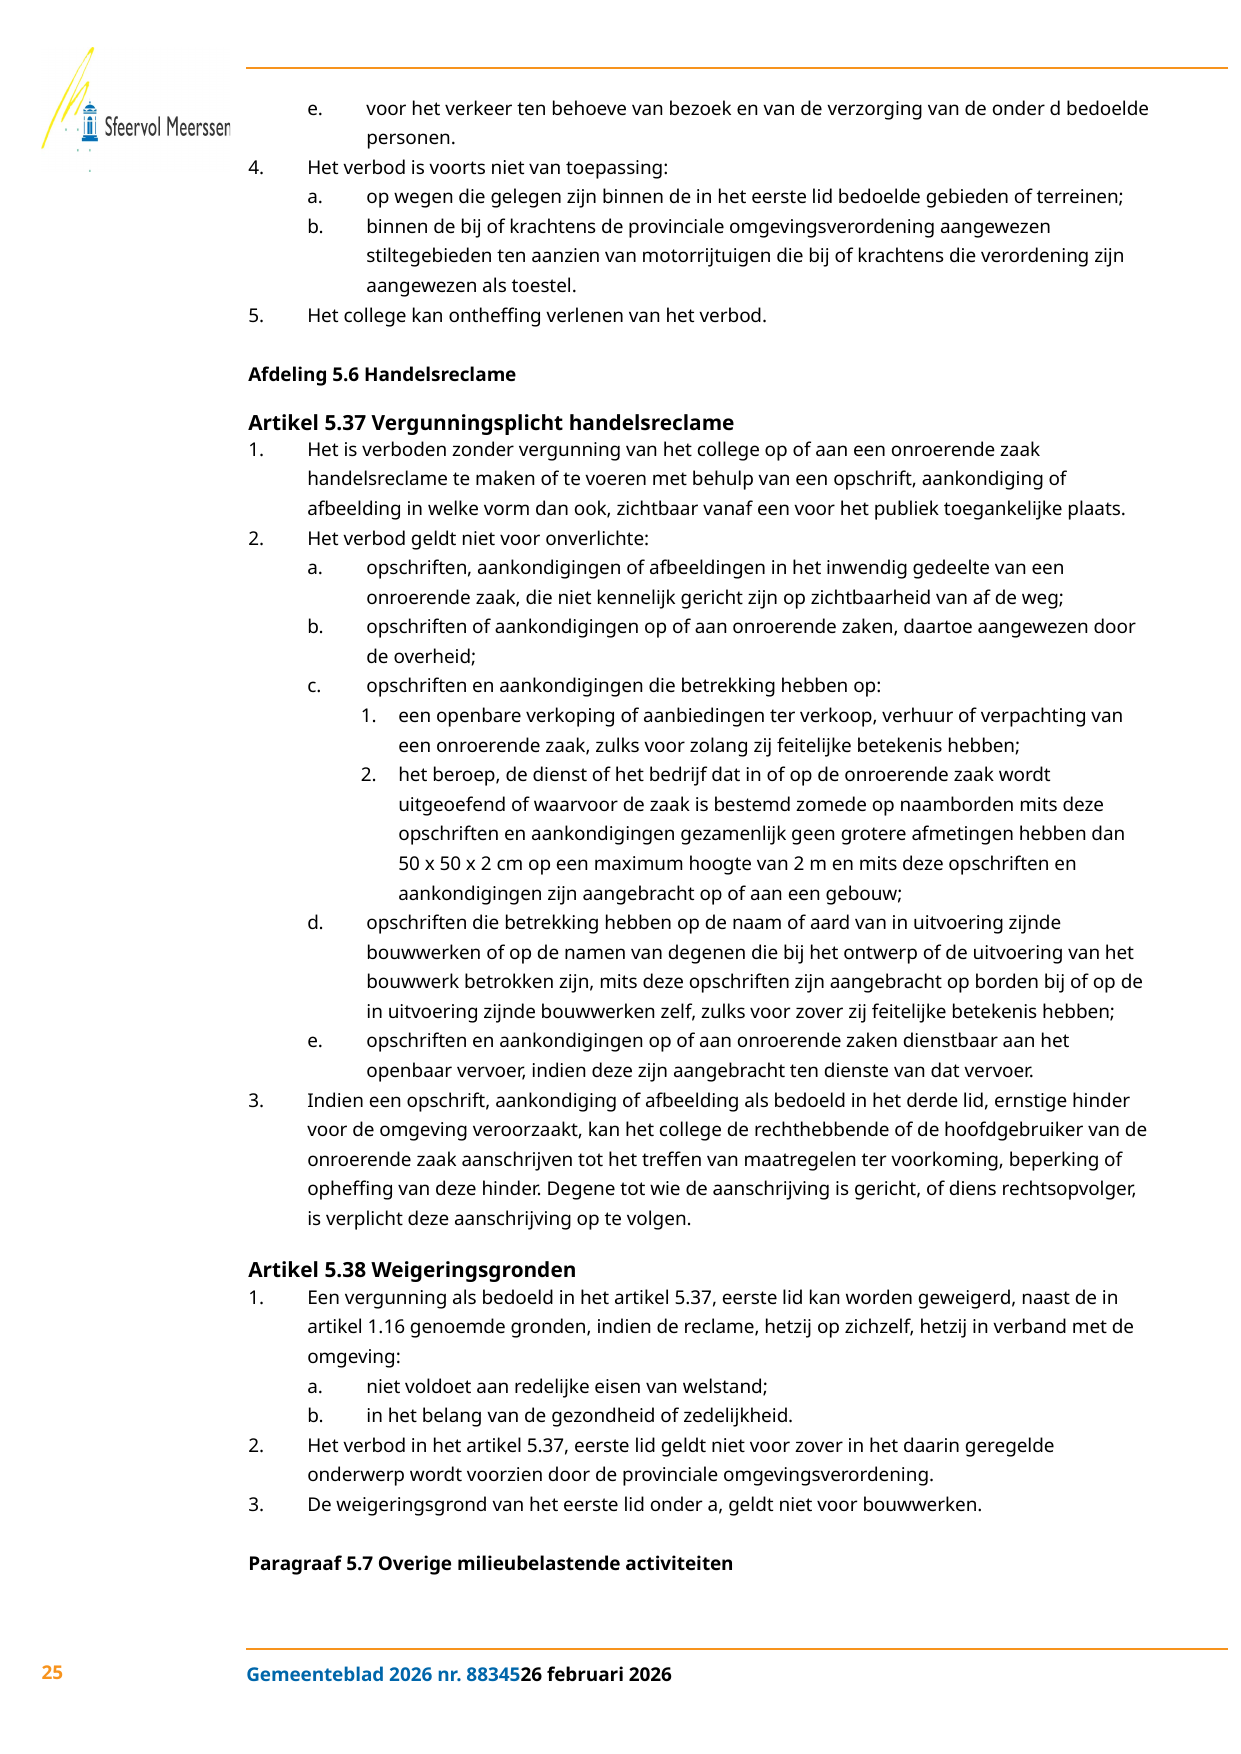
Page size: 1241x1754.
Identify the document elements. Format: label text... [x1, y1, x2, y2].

list Het verbod in het artikel 5.37, eerste lid geldt niet voor zover in het daarin geregelde onderwerp wordt voorzien door de provinciale omgevingsverordening. [248, 1432, 1152, 1487]
list het beroep, de dienst of het bedrijf dat in of op de onroerende zaak wordt uitgeoefend of waarvoor de zaak is bestemd zomede op naamborden mits deze opschriften en aankondigingen gezamenlijk geen grotere afmetingen hebben dan 50 x 50 x 2 cm op een maximum hoogte van 2 m en mits deze opschriften en aankondigingen zijn aangebracht op of aan een gebouw; [361, 761, 1152, 906]
list een openbare verkoping of aanbiedingen ter verkoop, verhuur of verpachting van een onroerende zaak, zulks voor zolang zij feitelijke betekenis hebben; [361, 702, 1152, 758]
text Afdeling 5.6 Handelsreclame [248, 361, 1152, 387]
list Het college kan ontheffing verlenen van het verbod. [248, 302, 1152, 328]
list voor het verkeer ten behoeve van bezoek en van de verzorging van de onder d bedoelde personen. [307, 95, 1152, 150]
picture [41, 47, 231, 172]
list Het verbod geldt niet voor onverlichte: [248, 525, 1152, 551]
list opschriften en aankondigingen die betrekking hebben op: [307, 673, 1152, 698]
text Paragraaf 5.7 Overige milieubelastende activiteiten [248, 1550, 1152, 1576]
text Artikel 5.37 Vergunningsplicht handelsreclame [248, 408, 1152, 436]
list opschriften, aankondigingen of afbeeldingen in het inwendig gedeelte van een onroerende zaak, die niet kennelijk gericht zijn op zichtbaarheid van af de weg; [307, 554, 1152, 610]
list Een vergunning als bedoeld in het artikel 5.37, eerste lid kan worden geweigerd, naast de in artikel 1.16 genoemde gronden, indien de reclame, hetzij op zichzelf, hetzij in verband met de omgeving: [248, 1284, 1152, 1369]
list in het belang van de gezondheid of zedelijkheid. [307, 1402, 1152, 1428]
list Het verbod is voorts niet van toepassing: [248, 154, 1152, 180]
list niet voldoet aan redelijke eisen van welstand; [307, 1373, 1152, 1398]
list op wegen die gelegen zijn binnen de in het eerste lid bedoelde gebieden of terreinen; [307, 183, 1152, 209]
list De weigeringsgrond van het eerste lid onder a, geldt niet voor bouwwerken. [248, 1491, 1152, 1517]
list opschriften of aankondigingen op of aan onroerende zaken, daartoe aangewezen door de overheid; [307, 613, 1152, 669]
list Indien een opschrift, aankondiging of afbeelding als bedoeld in het derde lid, ernstige hinder voor de omgeving veroorzaakt, kan het college de rechthebbende of de hoofdgebruiker van de onroerende zaak aanschrijven tot het treffen van maatregelen ter voorkoming, beperking of opheffing van deze hinder. Degene tot wie de aanschrijving is gericht, of diens rechtsopvolger, is verplicht deze aanschrijving op te volgen. [248, 1087, 1152, 1231]
list Het is verboden zonder vergunning van het college op of aan een onroerende zaak handelsreclame te maken of te voeren met behulp van een opschrift, aankondiging of afbeelding in welke vorm dan ook, zichtbaar vanaf een voor het publiek toegankelijke plaats. [248, 436, 1152, 521]
list binnen de bij of krachtens de provinciale omgevingsverordening aangewezen stiltegebieden ten aanzien van motorrijtuigen die bij of krachtens die verordening zijn aangewezen als toestel. [307, 213, 1152, 298]
list opschriften die betrekking hebben op de naam of aard van in uitvoering zijnde bouwwerken of op de namen van degenen die bij het ontwerp of de uitvoering van het bouwwerk betrokken zijn, mits deze opschriften zijn aangebracht op borden bij of op de in uitvoering zijnde bouwwerken zelf, zulks voor zover zij feitelijke betekenis hebben; [307, 909, 1152, 1024]
text Artikel 5.38 Weigeringsgronden [248, 1256, 1152, 1284]
list opschriften en aankondigingen op of aan onroerende zaken dienstbaar aan het openbaar vervoer, indien deze zijn aangebracht ten dienste van dat vervoer. [307, 1028, 1152, 1083]
